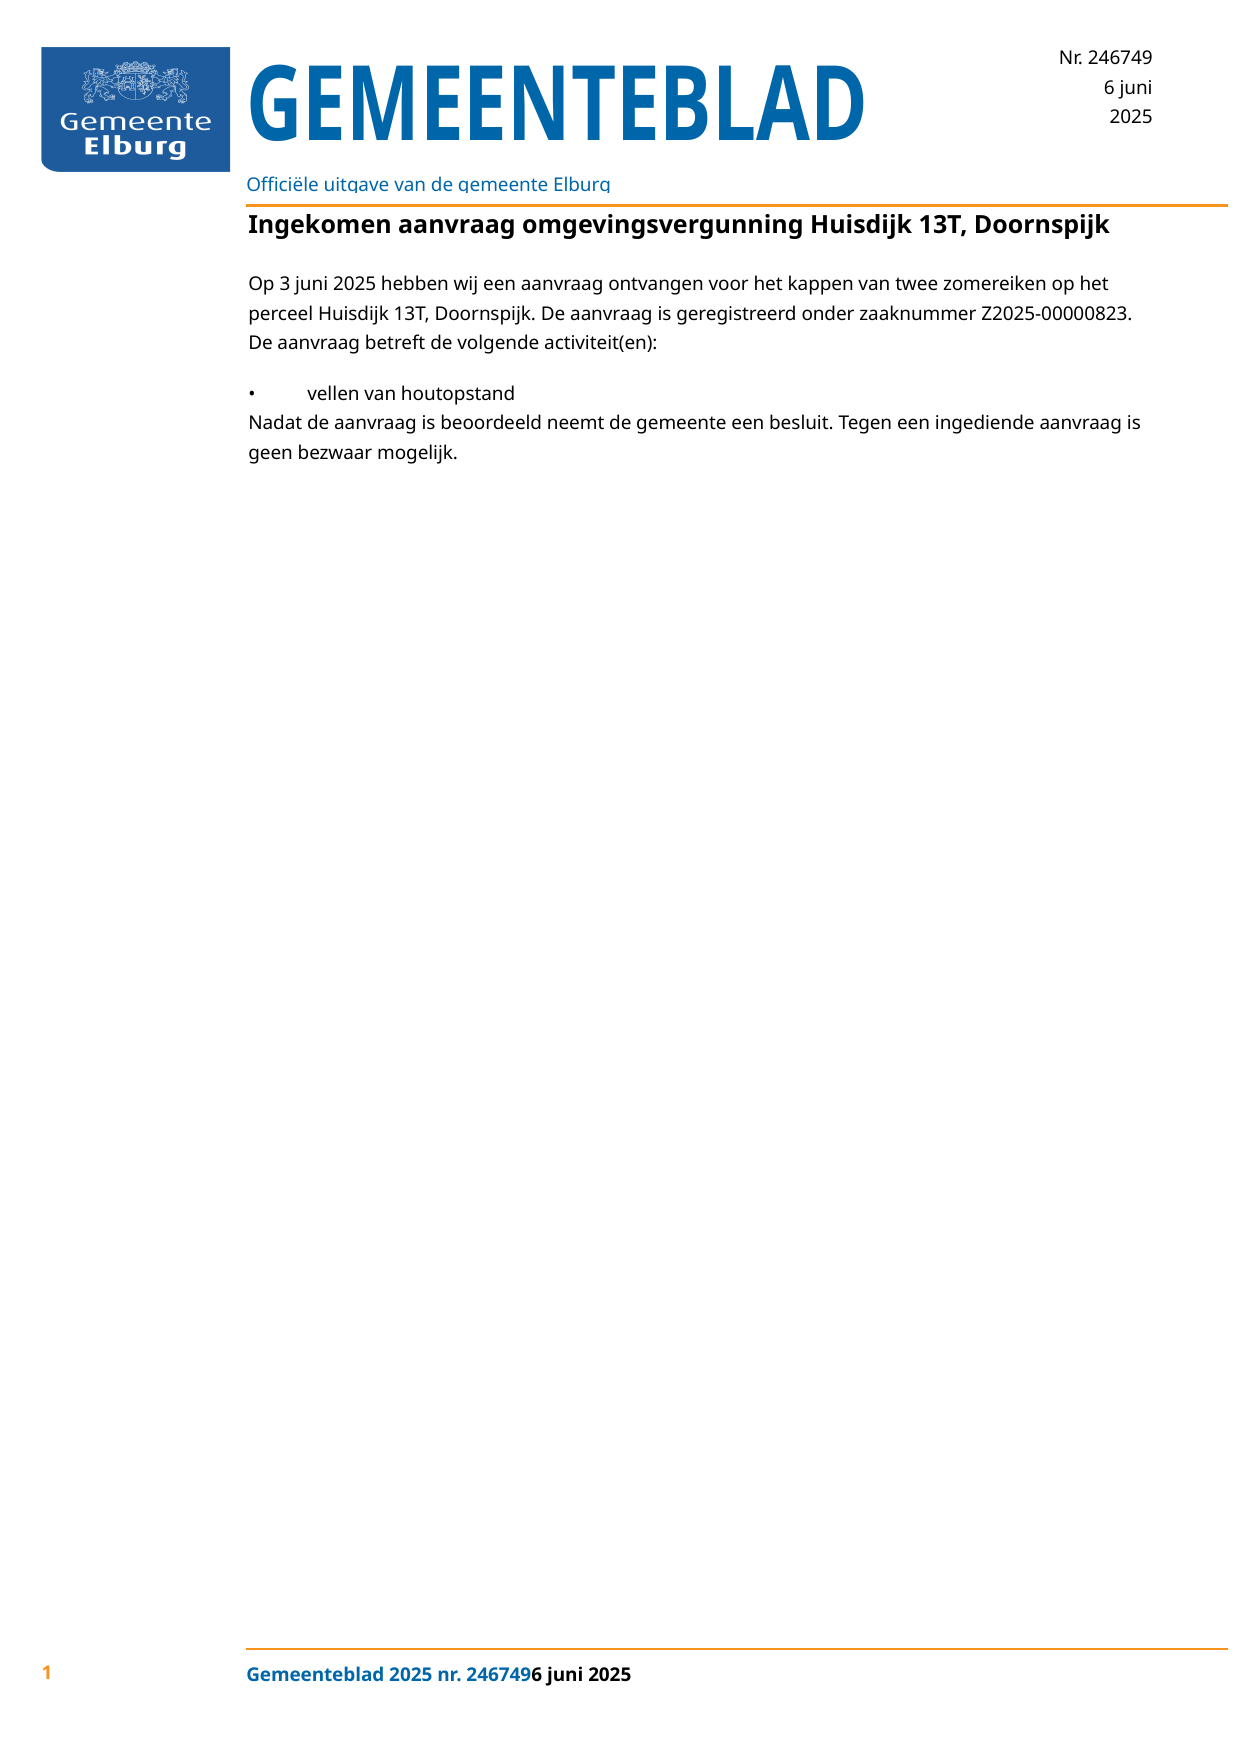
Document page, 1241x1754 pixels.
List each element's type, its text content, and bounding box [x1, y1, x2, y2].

text Ingekomen aanvraag omgevingsvergunning Huisdijk 13T, Doornspijk [248, 207, 1152, 241]
picture [41, 47, 231, 172]
text Op 3 juni 2025 hebben wij een aanvraag ontvangen voor het kappen van twee zomereiken op het perceel Huisdijk 13T, Doornspijk. De aanvraag is geregistreerd onder zaaknummer Z2025-00000823. De aanvraag betreft de volgende activiteit(en): [248, 270, 1152, 355]
list vellen van houtopstand [248, 380, 1152, 406]
text Nadat de aanvraag is beoordeeld neemt de gemeente een besluit. Tegen een ingediende aanvraag is geen bezwaar mogelijk. [248, 409, 1152, 465]
